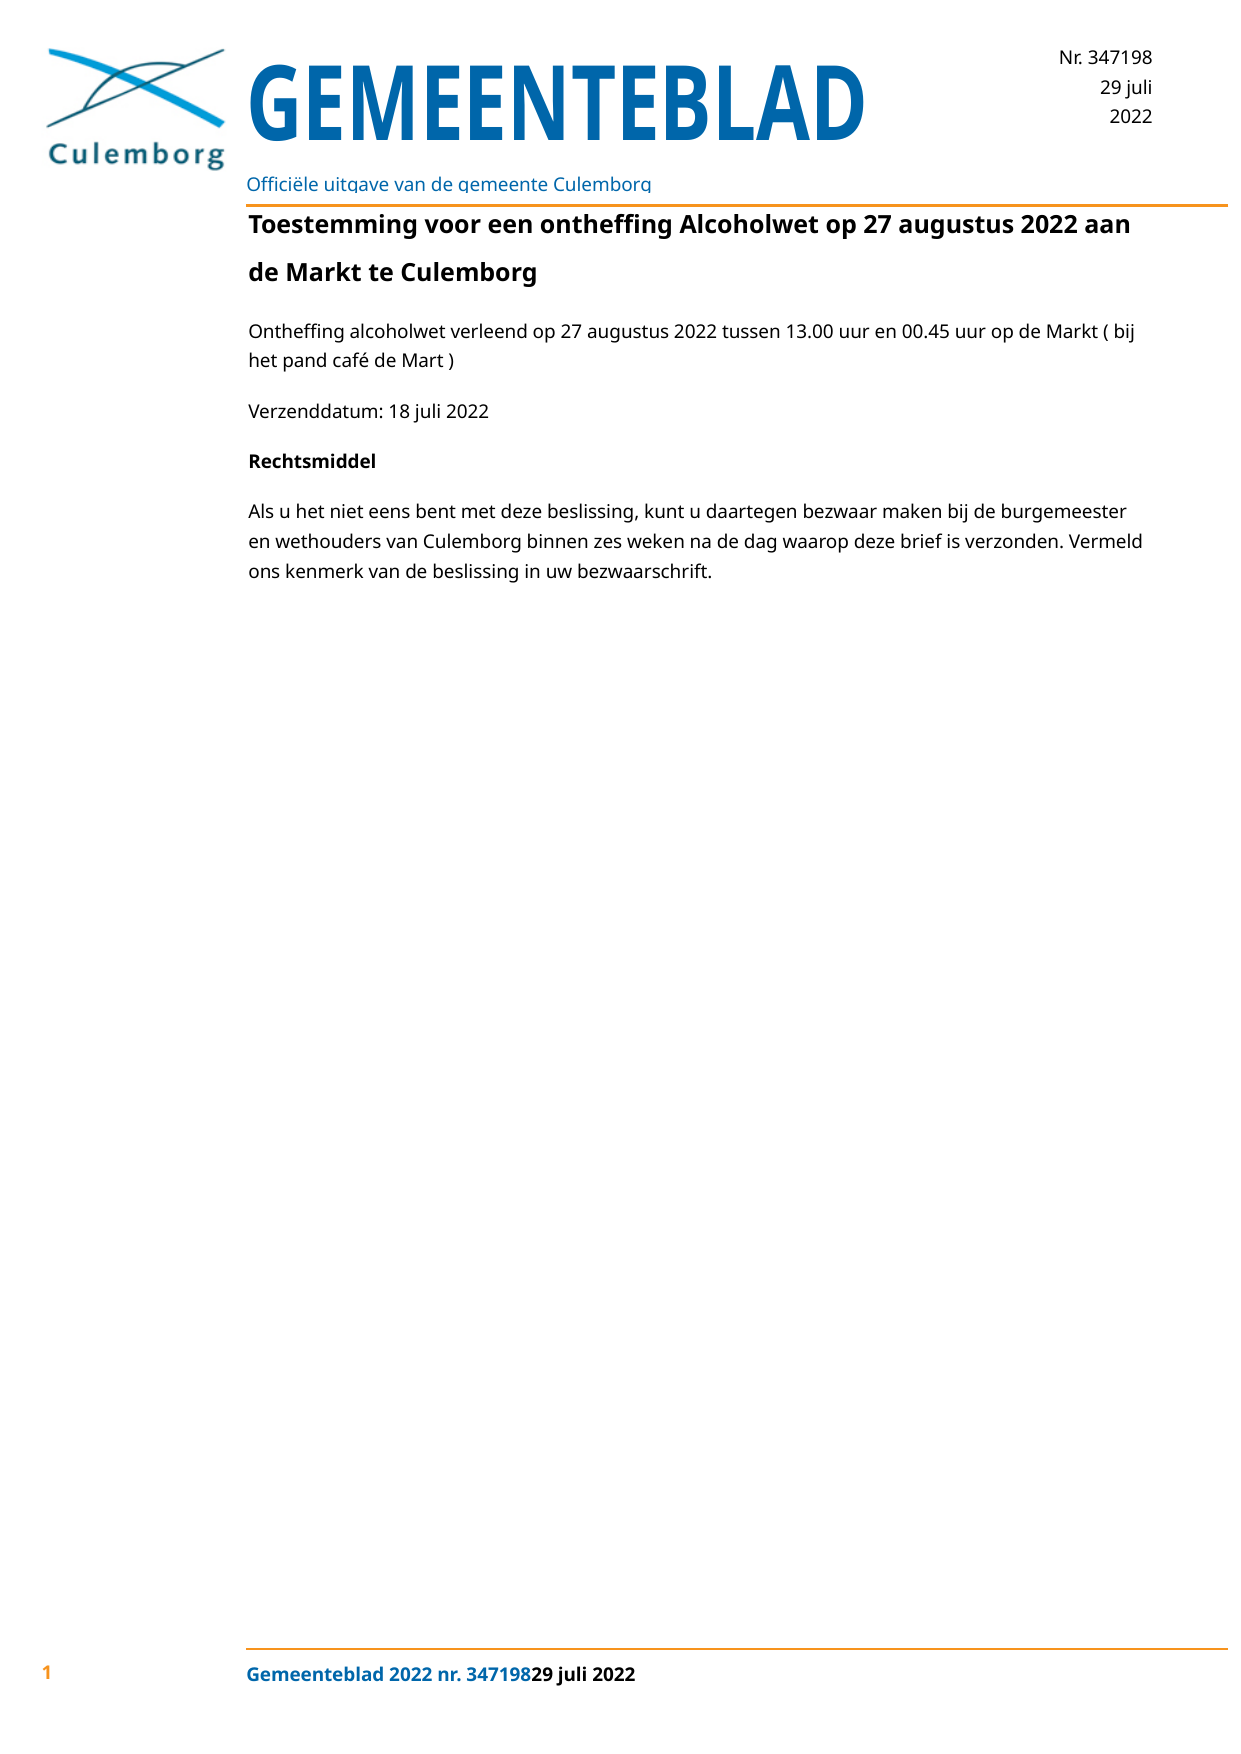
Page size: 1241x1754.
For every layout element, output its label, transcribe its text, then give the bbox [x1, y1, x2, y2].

text Toestemming voor een ontheffing Alcoholwet op 27 augustus 2022 aan de Markt te Culemborg [248, 207, 1152, 288]
text Ontheffing alcoholwet verleend op 27 augustus 2022 tussen 13.00 uur en 00.45 uur op de Markt ( bij het pand café de Mart ) [248, 318, 1152, 373]
text Rechtsmiddel [248, 448, 1152, 474]
text Verzenddatum: 18 juli 2022 [248, 398, 1152, 424]
text Als u het niet eens bent met deze beslissing, kunt u daartegen bezwaar maken bij de burgemeester en wethouders van Culemborg binnen zes weken na de dag waarop deze brief is verzonden. Vermeld ons kenmerk van de beslissing in uw bezwaarschrift. [248, 499, 1152, 584]
picture [41, 47, 231, 172]
